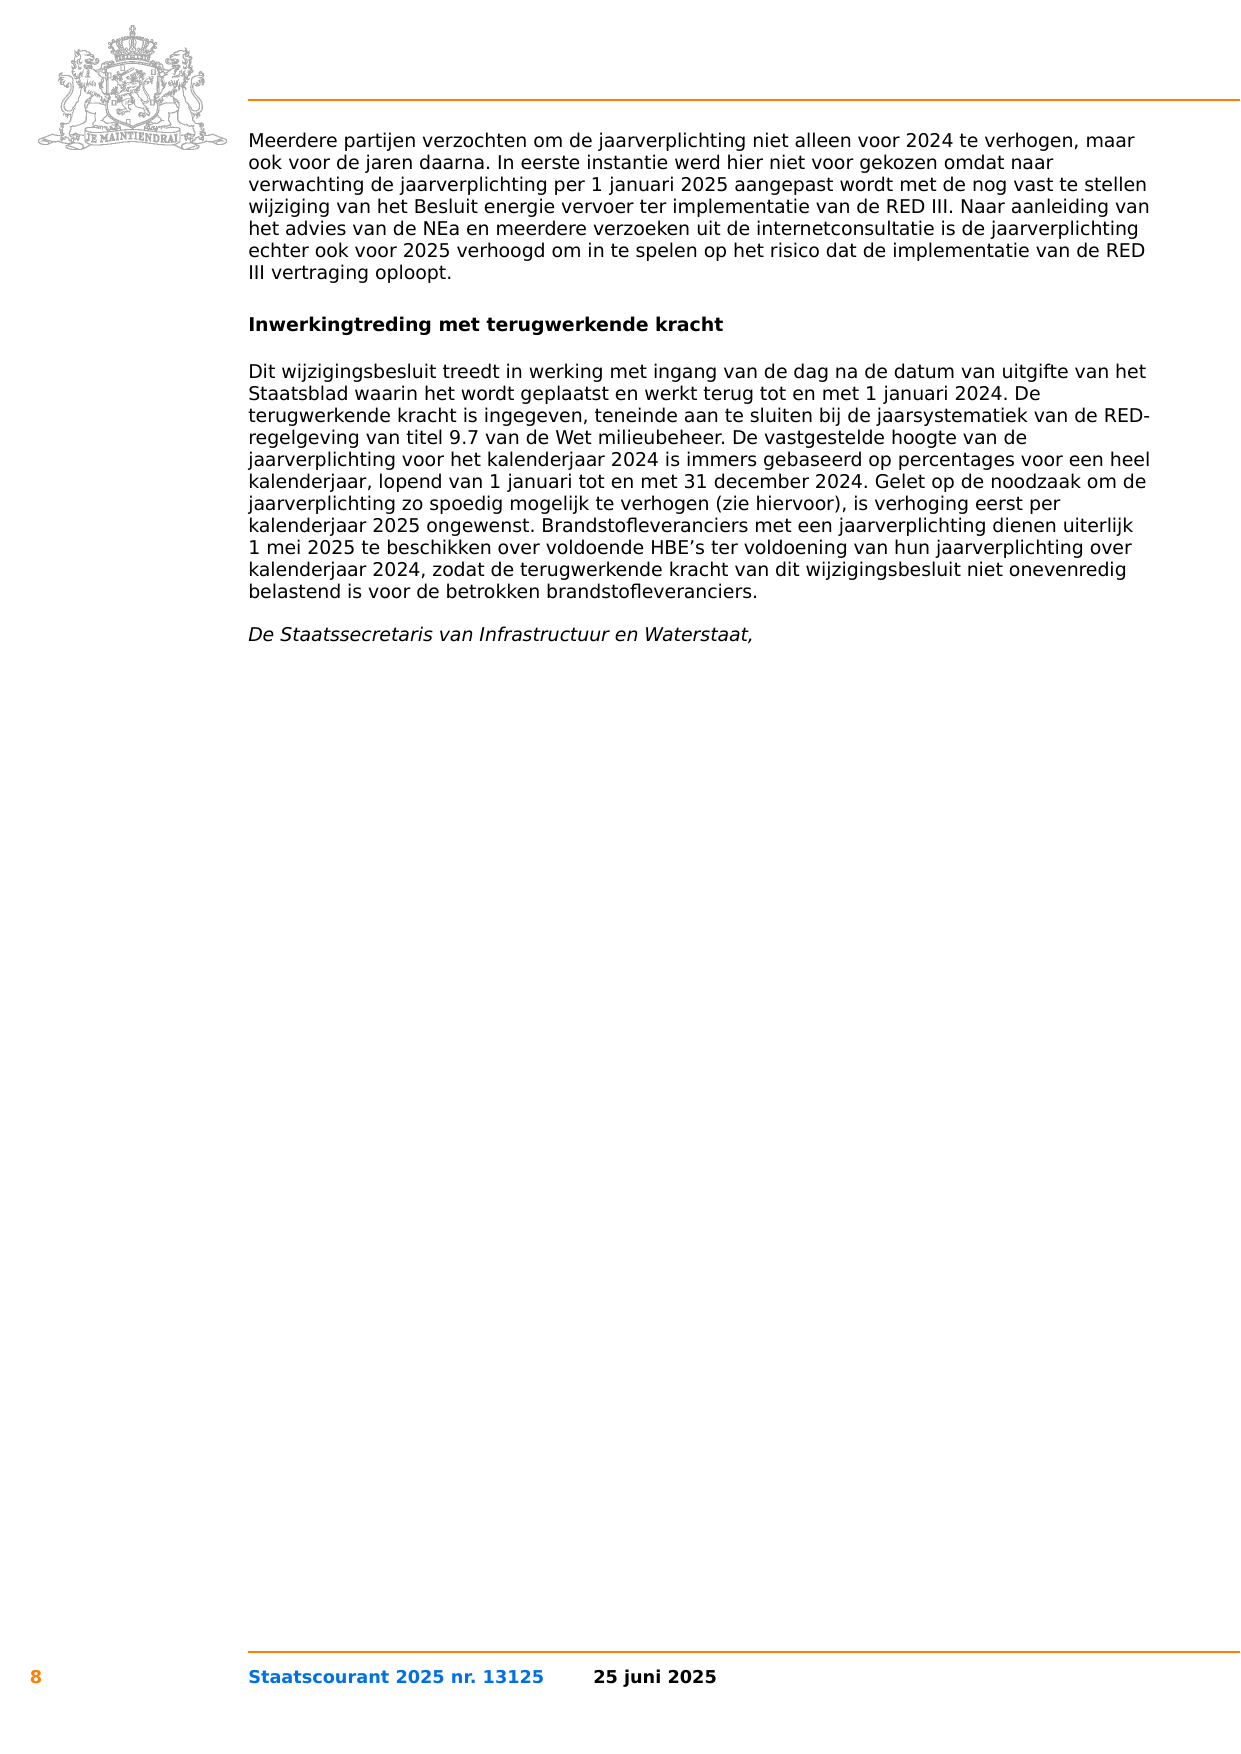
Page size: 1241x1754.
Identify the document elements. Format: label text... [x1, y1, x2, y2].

text Dit wijzigingsbesluit treedt in werking met ingang van de dag na de datum van uitgifte van het Staatsblad waarin het wordt geplaatst en werkt terug tot en met 1 januari 2024. De terugwerkende kracht is ingegeven, teneinde aan te sluiten bij de jaarsystematiek van de RED-regelgeving van titel 9.7 van de Wet milieubeheer. De vastgestelde hoogte van de jaarverplichting voor het kalenderjaar 2024 is immers gebaseerd op percentages voor een heel kalenderjaar, lopend van 1 januari tot en met 31 december 2024. Gelet op de noodzaak om de jaarverplichting zo spoedig mogelijk te verhogen (zie hiervoor), is verhoging eerst per kalenderjaar 2025 ongewenst. Brandstofleveranciers met een jaarverplichting dienen uiterlijk 1 mei 2025 te beschikken over voldoende HBE’s ter voldoening van hun jaarverplichting over kalenderjaar 2024, zodat de terugwerkende kracht van dit wijzigingsbesluit niet onevenredig belastend is voor de betrokken brandstofleveranciers. [248, 361, 1163, 602]
subtitle Inwerkingtreding met terugwerkende kracht [248, 314, 1163, 336]
text De Staatssecretaris van Infrastructuur en Waterstaat, [248, 624, 1163, 646]
text Meerdere partijen verzochten om de jaarverplichting niet alleen voor 2024 te verhogen, maar ook voor de jaren daarna. In eerste instantie werd hier niet voor gekozen omdat naar verwachting de jaarverplichting per 1 januari 2025 aangepast wordt met de nog vast te stellen wijziging van het Besluit energie vervoer ter implementatie van de RED III. Naar aanleiding van het advies van de NEa en meerdere verzoeken uit de internetconsultatie is de jaarverplichting echter ook voor 2025 verhoogd om in te spelen op het risico dat de implementatie van de RED III vertraging oploopt. [248, 130, 1163, 284]
picture [38, 25, 227, 150]
